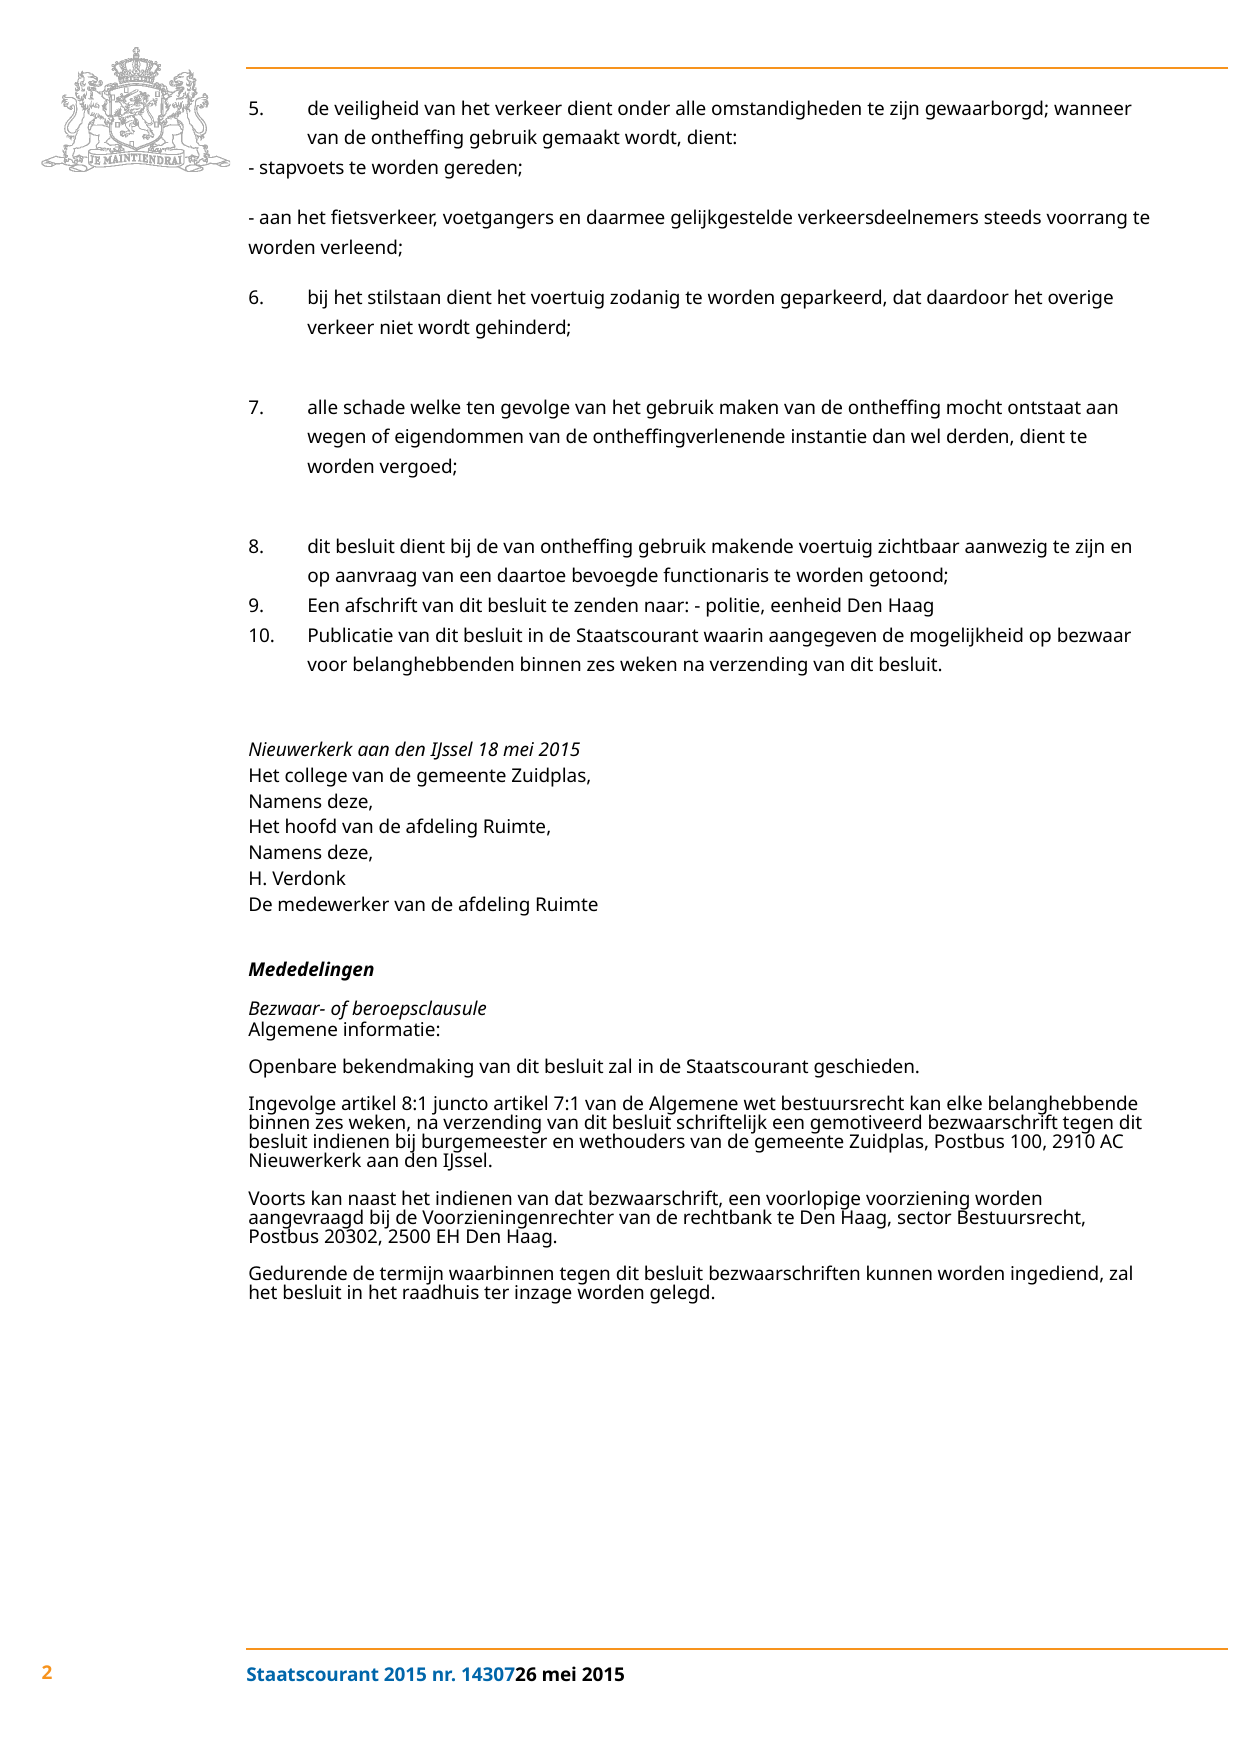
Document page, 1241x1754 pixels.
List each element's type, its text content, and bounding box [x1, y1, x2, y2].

list bij het stilstaan dient het voertuig zodanig te worden geparkeerd, dat daardoor het overige verkeer niet wordt gehinderd; [248, 284, 1152, 340]
text Namens deze, [248, 788, 1152, 813]
list alle schade welke ten gevolge van het gebruik maken van de ontheffing mocht ontstaat aan wegen of eigendommen van de ontheffingverlenende instantie dan wel derden, dient te worden vergoed; [248, 394, 1152, 479]
text Gedurende de termijn waarbinnen tegen dit besluit bezwaarschriften kunnen worden ingediend, zal het besluit in het raadhuis ter inzage worden gelegd. [248, 1265, 1152, 1303]
list de veiligheid van het verkeer dient onder alle omstandigheden te zijn gewaarborgd; wanneer van de ontheffing gebruik gemaakt wordt, dient: [248, 95, 1152, 150]
text - stapvoets te worden gereden; [248, 154, 1152, 180]
text Het college van de gemeente Zuidplas, [248, 762, 1152, 788]
list dit besluit dient bij de van ontheffing gebruik makende voertuig zichtbaar aanwezig te zijn en op aanvraag van een daartoe bevoegde functionaris te worden getoond; [248, 533, 1152, 588]
text Openbare bekendmaking van dit besluit zal in de Staatscourant geschieden. [248, 1058, 1152, 1077]
text H. Verdonk [248, 865, 1152, 891]
list Publicatie van dit besluit in de Staatscourant waarin aangegeven de mogelijkheid op bezwaar voor belanghebbenden binnen zes weken na verzending van dit besluit. [248, 622, 1152, 677]
text Namens deze, [248, 839, 1152, 865]
text Nieuwerkerk aan den IJssel 18 mei 2015 [248, 736, 1152, 762]
text Bezwaar- of beroepsclausule [248, 995, 1152, 1021]
text Voorts kan naast het indienen van dat bezwaarschrift, een voorlopige voorziening worden aangevraagd bij de Voorzieningenrechter van de rechtbank te Den Haag, sector Bestuursrecht, Postbus 20302, 2500 EH Den Haag. [248, 1189, 1152, 1247]
text De medewerker van de afdeling Ruimte [248, 891, 1152, 916]
text Ingevolge artikel 8:1 juncto artikel 7:1 van de Algemene wet bestuursrecht kan elke belanghebbende binnen zes weken, na verzending van dit besluit schriftelijk een gemotiveerd bezwaarschrift tegen dit besluit indienen bij burgemeester en wethouders van de gemeente Zuidplas, Postbus 100, 2910 AC Nieuwerkerk aan den IJssel. [248, 1095, 1152, 1172]
text Het hoofd van de afdeling Ruimte, [248, 813, 1152, 839]
text Mededelingen [248, 956, 1152, 981]
text Algemene informatie: [248, 1021, 1152, 1040]
list Een afschrift van dit besluit te zenden naar: - politie, eenheid Den Haag [248, 592, 1152, 618]
text - aan het fietsverkeer, voetgangers en daarmee gelijkgestelde verkeersdeelnemers steeds voorrang te worden verleend; [248, 204, 1152, 260]
picture [41, 47, 231, 172]
